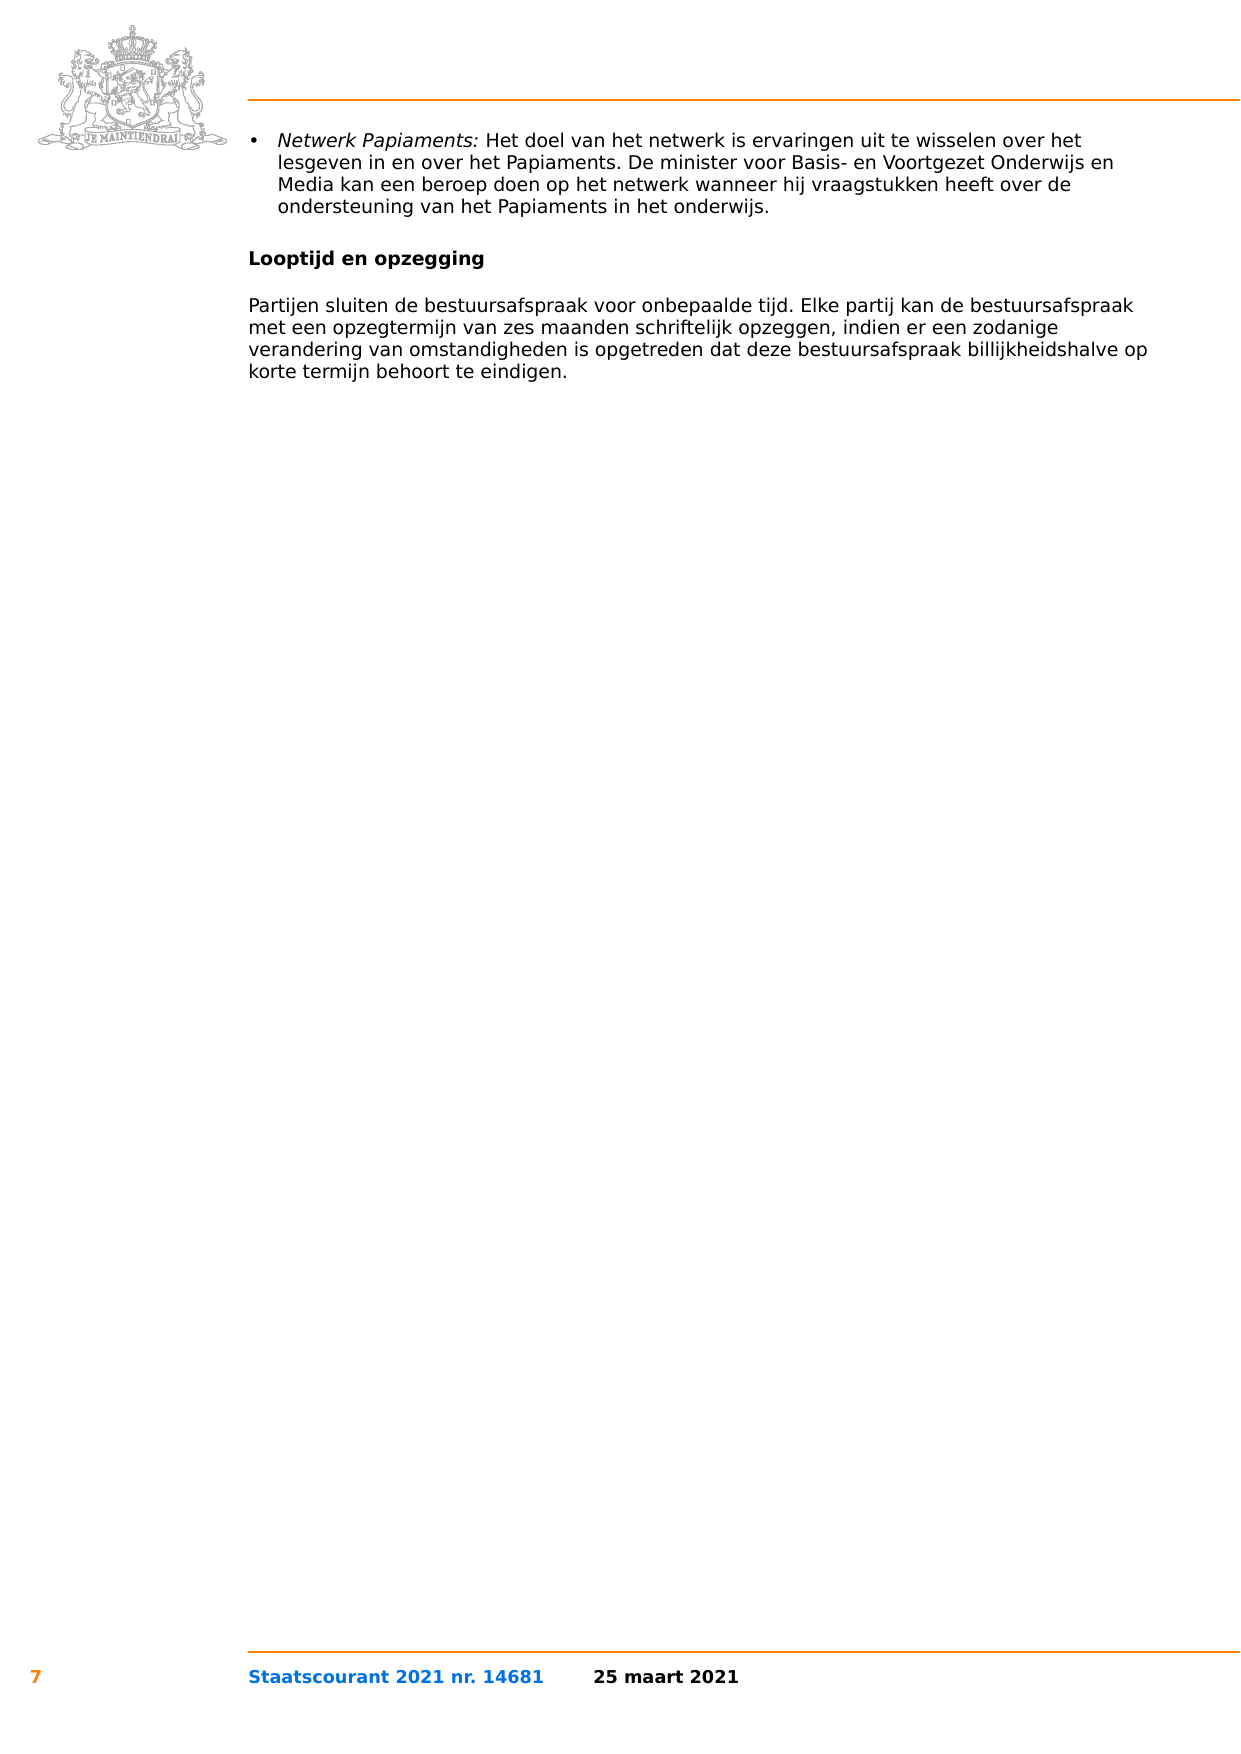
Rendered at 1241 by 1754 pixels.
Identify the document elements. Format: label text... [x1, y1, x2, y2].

picture [38, 25, 227, 150]
text Partijen sluiten de bestuursafspraak voor onbepaalde tijd. Elke partij kan de bestuursafspraak met een opzegtermijn van zes maanden schriftelijk opzeggen, indien er een zodanige verandering van omstandigheden is opgetreden dat deze bestuursafspraak billijkheidshalve op korte termijn behoort te eindigen. [248, 295, 1163, 383]
text • Netwerk Papiaments: Het doel van het netwerk is ervaringen uit te wisselen over het lesgeven in en over het Papiaments. De minister voor Basis- en Voortgezet Onderwijs en Media kan een beroep doen op het netwerk wanneer hij vraagstukken heeft over de ondersteuning van het Papiaments in het onderwijs. [248, 130, 1163, 218]
subtitle Looptijd en opzegging [248, 248, 1163, 270]
